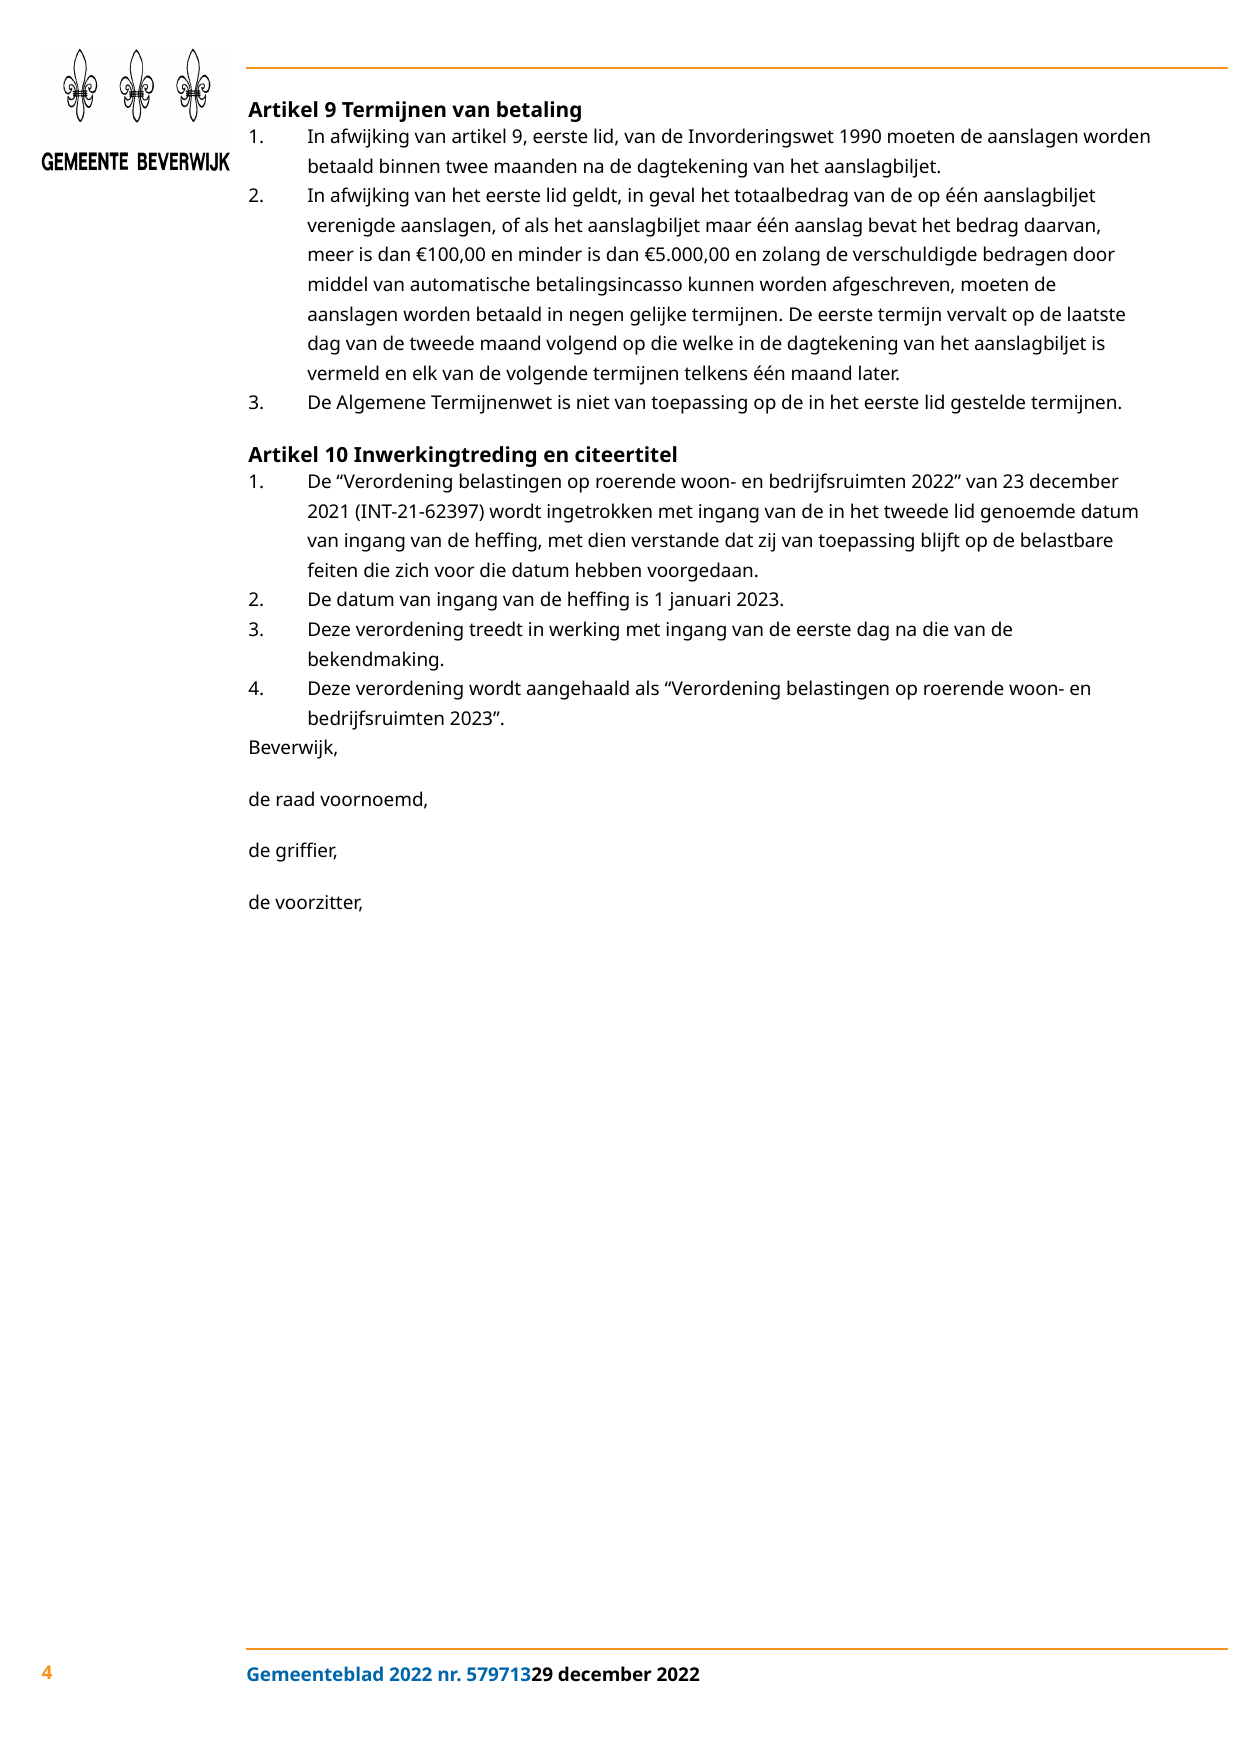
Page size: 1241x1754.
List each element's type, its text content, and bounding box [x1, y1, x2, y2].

text Artikel 9 Termijnen van betaling [248, 95, 1152, 123]
text de voorzitter, [248, 889, 1152, 915]
list Deze verordening treedt in werking met ingang van de eerste dag na die van de bekendmaking. [248, 616, 1152, 672]
list De datum van ingang van de heffing is 1 januari 2023. [248, 587, 1152, 612]
list In afwijking van artikel 9, eerste lid, van de Invorderingswet 1990 moeten de aanslagen worden betaald binnen twee maanden na de dagtekening van het aanslagbiljet. [248, 123, 1152, 178]
text Beverwijk, [248, 734, 1152, 760]
text Artikel 10 Inwerkingtreding en citeertitel [248, 440, 1152, 468]
picture [41, 47, 231, 172]
text de griffier, [248, 837, 1152, 863]
list In afwijking van het eerste lid geldt, in geval het totaalbedrag van de op één aanslagbiljet verenigde aanslagen, of als het aanslagbiljet maar één aanslag bevat het bedrag daarvan, meer is dan €100,00 en minder is dan €5.000,00 en zolang de verschuldigde bedragen door middel van automatische betalingsincasso kunnen worden afgeschreven, moeten de aanslagen worden betaald in negen gelijke termijnen. De eerste termijn vervalt op de laatste dag van de tweede maand volgend op die welke in de dagtekening van het aanslagbiljet is vermeld en elk van de volgende termijnen telkens één maand later. [248, 182, 1152, 386]
list Deze verordening wordt aangehaald als “Verordening belastingen op roerende woon- en bedrijfsruimten 2023”. [248, 675, 1152, 731]
text de raad voornoemd, [248, 786, 1152, 812]
list De Algemene Termijnenwet is niet van toepassing op de in het eerste lid gestelde termijnen. [248, 389, 1152, 415]
list De “Verordening belastingen op roerende woon- en bedrijfsruimten 2022” van 23 december 2021 (INT-21-62397) wordt ingetrokken met ingang van de in het tweede lid genoemde datum van ingang van de heffing, met dien verstande dat zij van toepassing blijft op de belastbare feiten die zich voor die datum hebben voorgedaan. [248, 468, 1152, 583]
